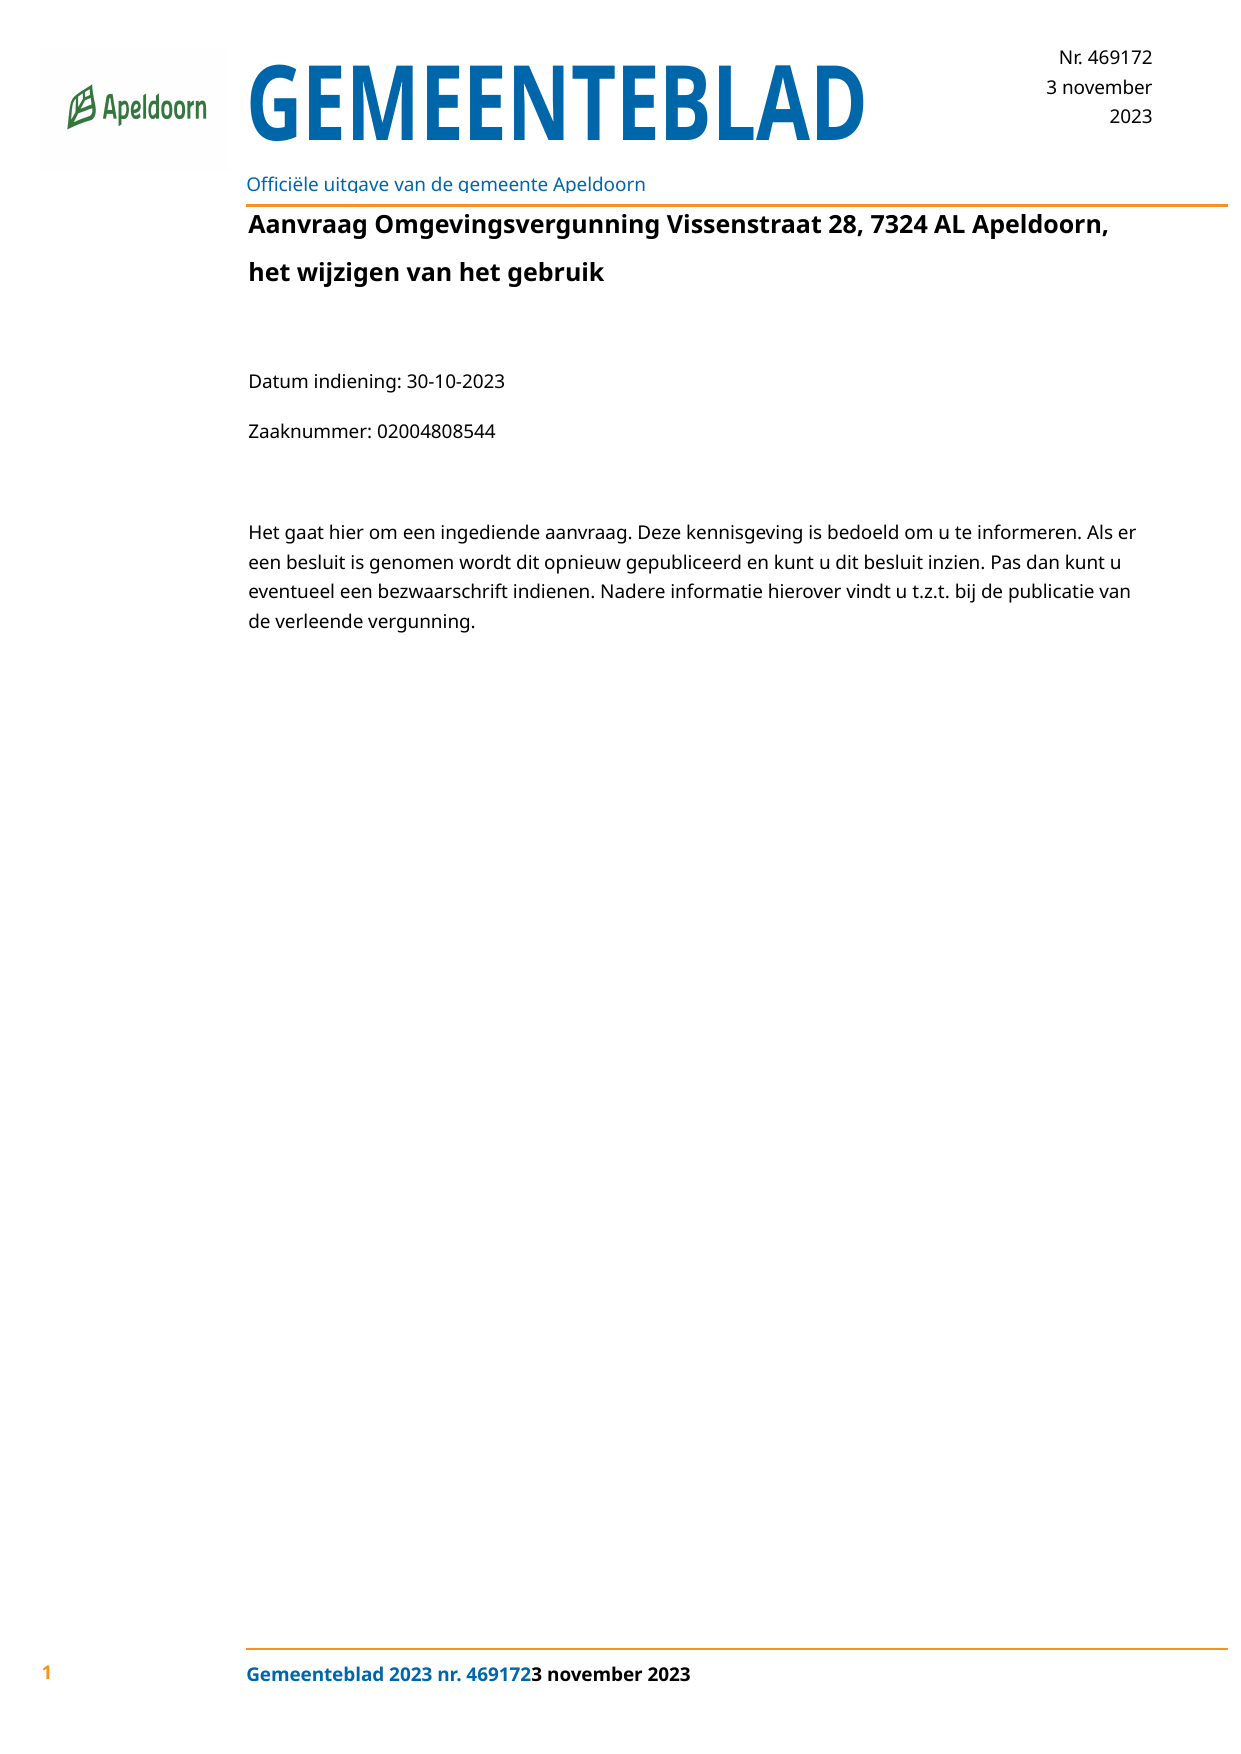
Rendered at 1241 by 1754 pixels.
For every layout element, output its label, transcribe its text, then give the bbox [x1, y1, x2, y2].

text Zaaknummer: 02004808544 [248, 419, 1152, 444]
text Het gaat hier om een ingediende aanvraag. Deze kennisgeving is bedoeld om u te informeren. Als er een besluit is genomen wordt dit opnieuw gepubliceerd en kunt u dit besluit inzien. Pas dan kunt u eventueel een bezwaarschrift indienen. Nadere informatie hierover vindt u t.z.t. bij de publicatie van de verleende vergunning. [248, 519, 1152, 634]
picture [41, 47, 231, 172]
text Datum indiening: 30-10-2023 [248, 368, 1152, 394]
text Aanvraag Omgevingsvergunning Vissenstraat 28, 7324 AL Apeldoorn, het wijzigen van het gebruik [248, 207, 1152, 288]
